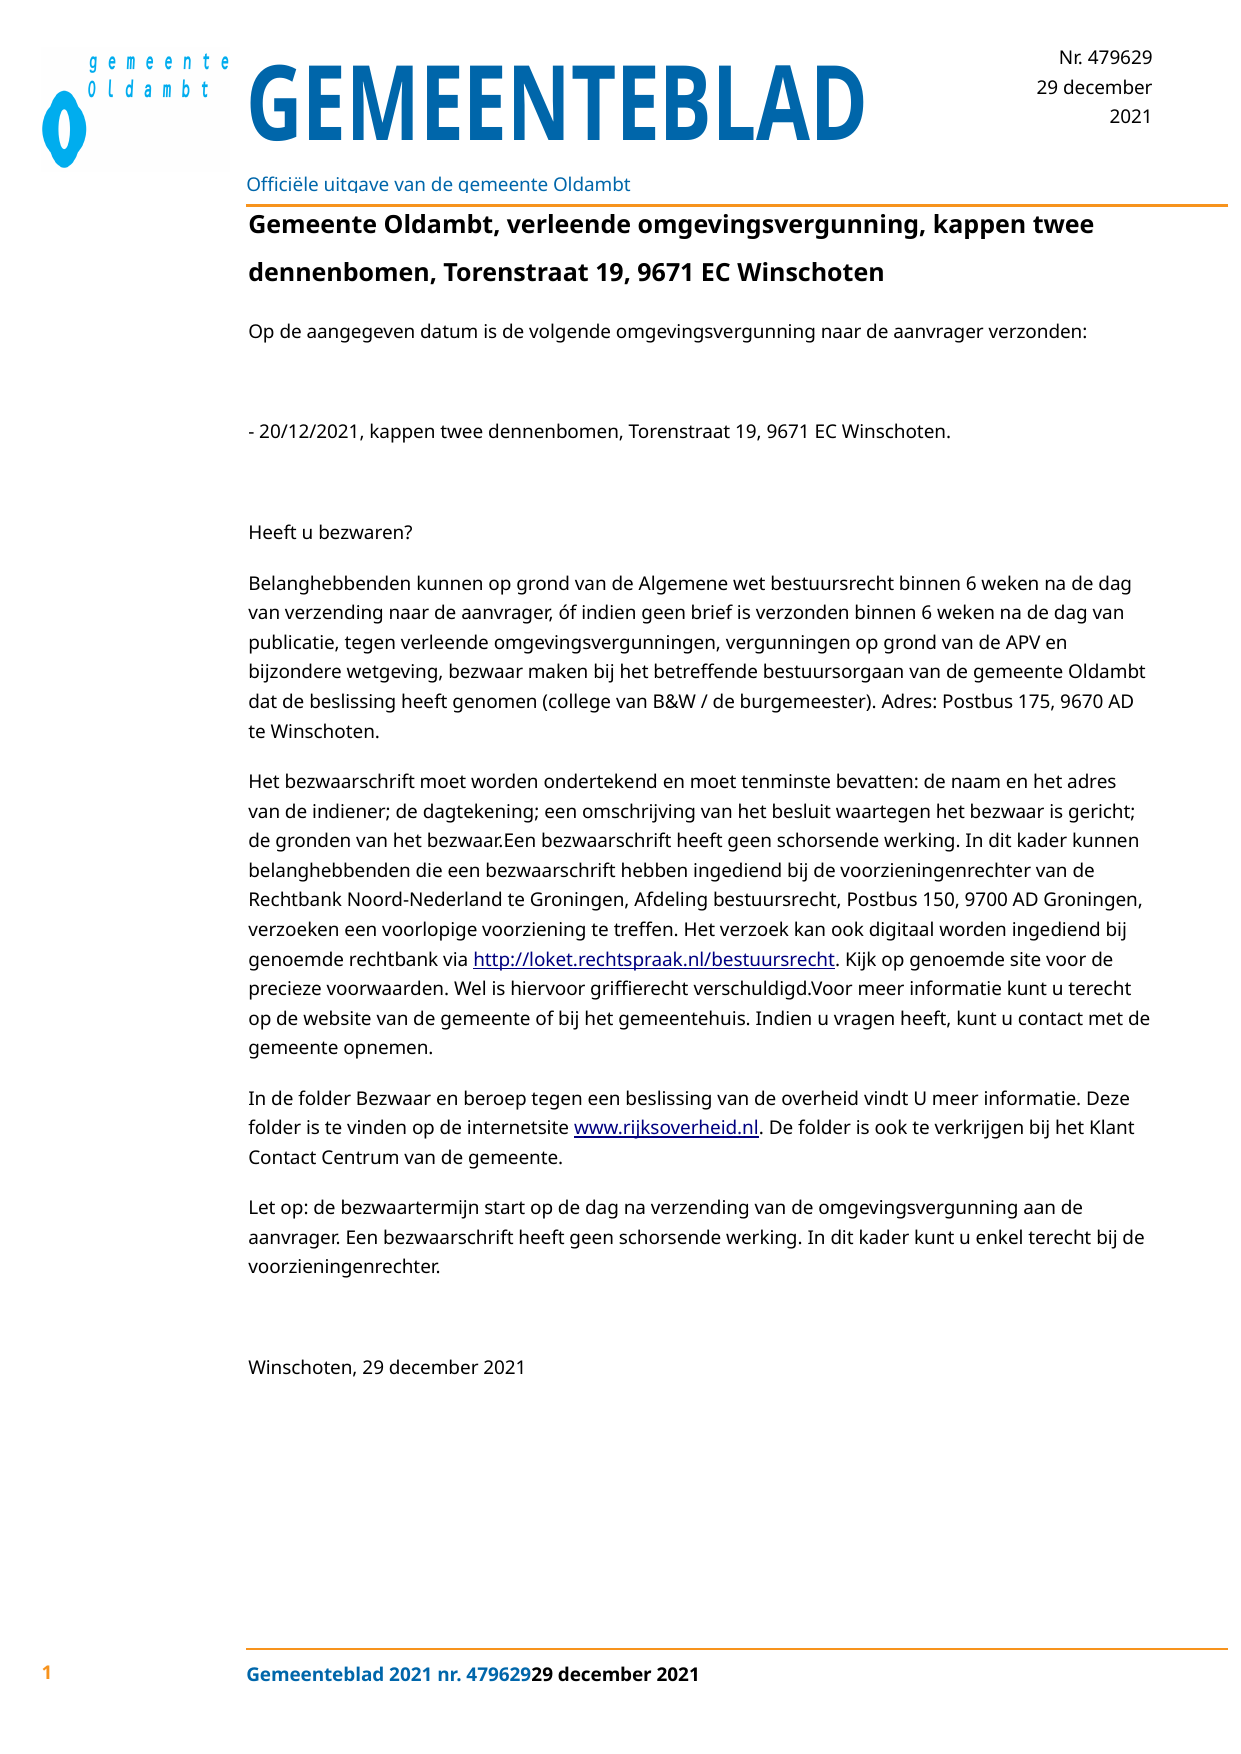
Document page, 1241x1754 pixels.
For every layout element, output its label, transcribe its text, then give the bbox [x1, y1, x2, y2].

picture [41, 47, 231, 172]
text Heeft u bezwaren? [248, 519, 1152, 545]
text Het bezwaarschrift moet worden ondertekend en moet tenminste bevatten: de naam en het adres van de indiener; de dagtekening; een omschrijving van het besluit waartegen het bezwaar is gericht; de gronden van het bezwaar.Een bezwaarschrift heeft geen schorsende werking. In dit kader kunnen belanghebbenden die een bezwaarschrift hebben ingediend bij de voorzieningenrechter van de Rechtbank Noord-Nederland te Groningen, Afdeling bestuursrecht, Postbus 150, 9700 AD Groningen, verzoeken een voorlopige voorziening te treffen. Het verzoek kan ook digitaal worden ingediend bij genoemde rechtbank via http://loket.rechtspraak.nl/bestuursrecht. Kijk op genoemde site voor de precieze voorwaarden. Wel is hiervoor griffierecht verschuldigd.Voor meer informatie kunt u terecht op de website van de gemeente of bij het gemeentehuis. Indien u vragen heeft, kunt u contact met de gemeente opnemen. [248, 768, 1152, 1060]
text Belanghebbenden kunnen op grond van de Algemene wet bestuursrecht binnen 6 weken na de dag van verzending naar de aanvrager, óf indien geen brief is verzonden binnen 6 weken na de dag van publicatie, tegen verleende omgevingsvergunningen, vergunningen op grond van de APV en bijzondere wetgeving, bezwaar maken bij het betreffende bestuursorgaan van de gemeente Oldambt dat de beslissing heeft genomen (college van B&W / de burgemeester). Adres: Postbus 175, 9670 AD te Winschoten. [248, 570, 1152, 744]
text Let op: de bezwaartermijn start op de dag na verzending van de omgevingsvergunning aan de aanvrager. Een bezwaarschrift heeft geen schorsende werking. In dit kader kunt u enkel terecht bij de voorzieningenrechter. [248, 1194, 1152, 1279]
text In de folder Bezwaar en beroep tegen een beslissing van de overheid vindt U meer informatie. Deze folder is te vinden op de internetsite www.rijksoverheid.nl. De folder is ook te verkrijgen bij het Klant Contact Centrum van de gemeente. [248, 1085, 1152, 1170]
text Winschoten, 29 december 2021 [248, 1354, 1152, 1380]
text Op de aangegeven datum is de volgende omgevingsvergunning naar de aanvrager verzonden: [248, 318, 1152, 344]
text Gemeente Oldambt, verleende omgevingsvergunning, kappen twee dennenbomen, Torenstraat 19, 9671 EC Winschoten [248, 207, 1152, 288]
text - 20/12/2021, kappen twee dennenbomen, Torenstraat 19, 9671 EC Winschoten. [248, 419, 1152, 444]
